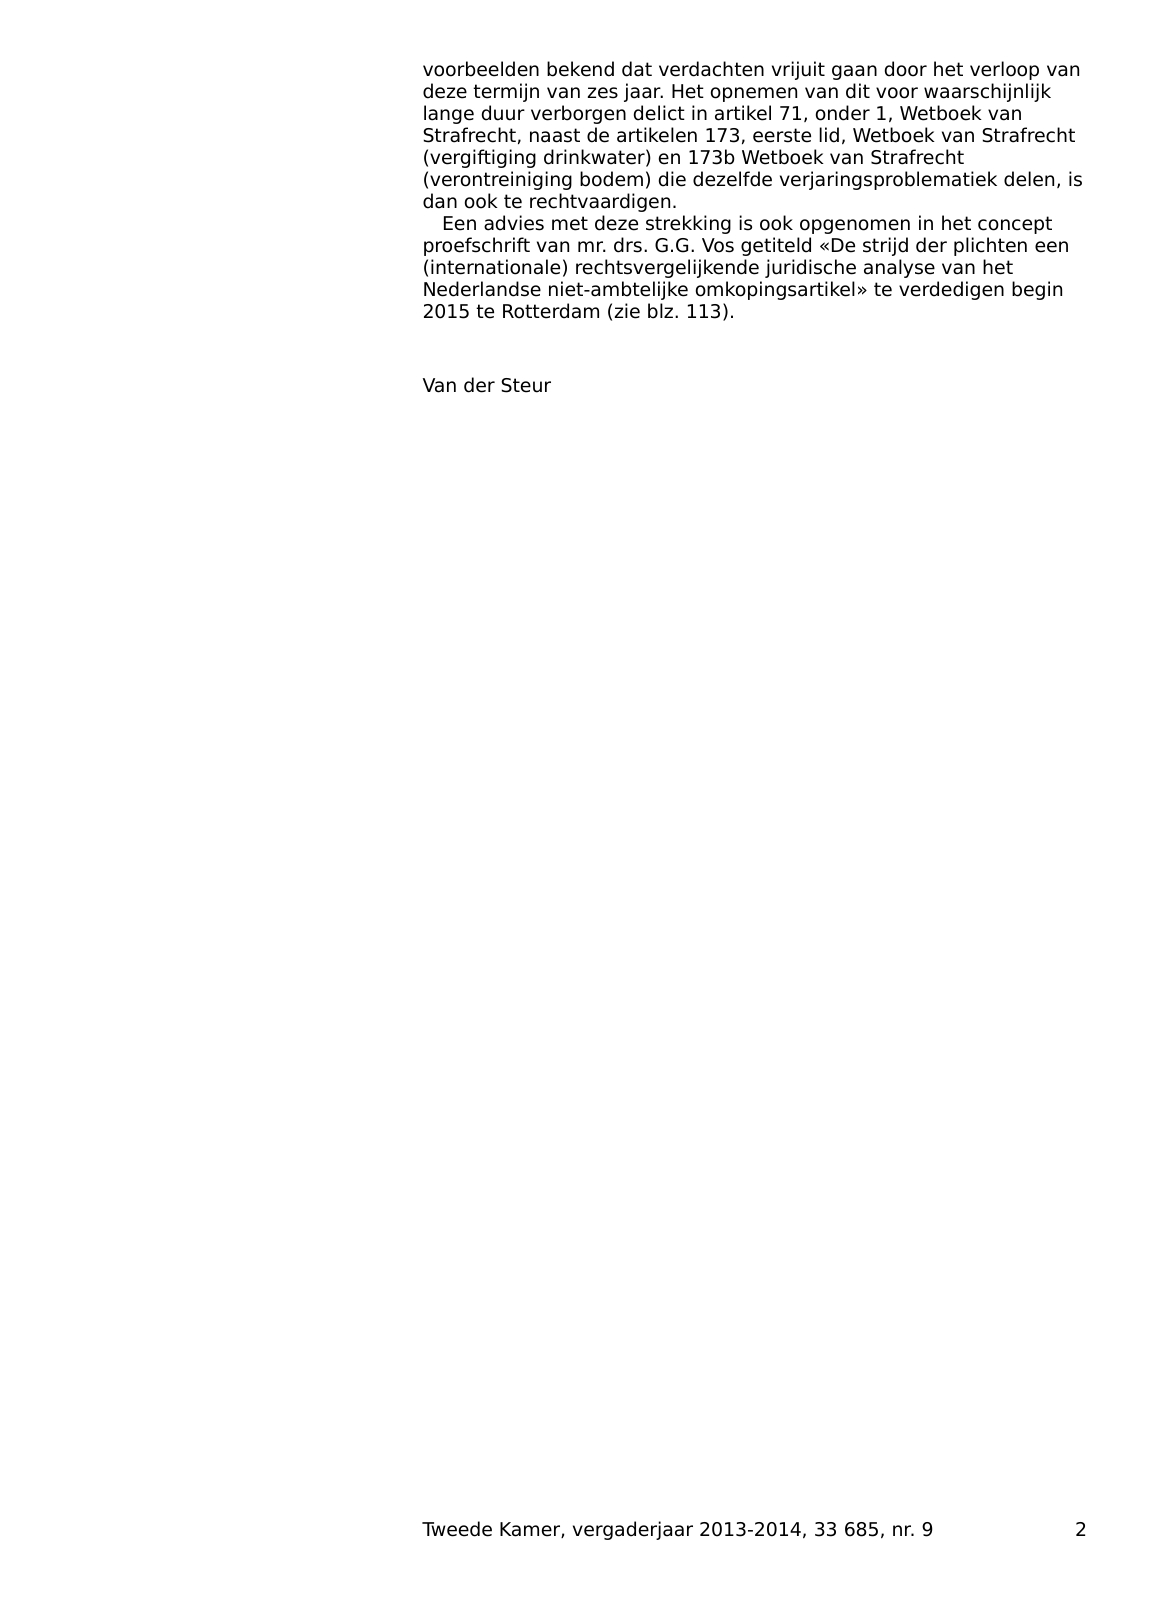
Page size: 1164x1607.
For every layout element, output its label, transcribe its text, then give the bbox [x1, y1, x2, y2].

text Van der Steur [422, 353, 1087, 397]
text Een advies met deze strekking is ook opgenomen in het concept proefschrift van mr. drs. G.G. Vos getiteld «De strijd der plichten een (internationale) rechtsvergelijkende juridische analyse van het Nederlandse niet-ambtelijke omkopingsartikel» te verdedigen begin 2015 te Rotterdam (zie blz. 113). [422, 213, 1087, 323]
text voorbeelden bekend dat verdachten vrijuit gaan door het verloop van deze termijn van zes jaar. Het opnemen van dit voor waarschijnlijk lange duur verborgen delict in artikel 71, onder 1, Wetboek van Strafrecht, naast de artikelen 173, eerste lid, Wetboek van Strafrecht (vergiftiging drinkwater) en 173b Wetboek van Strafrecht (verontreiniging bodem) die dezelfde verjaringsproblematiek delen, is dan ook te rechtvaardigen. [422, 59, 1087, 213]
